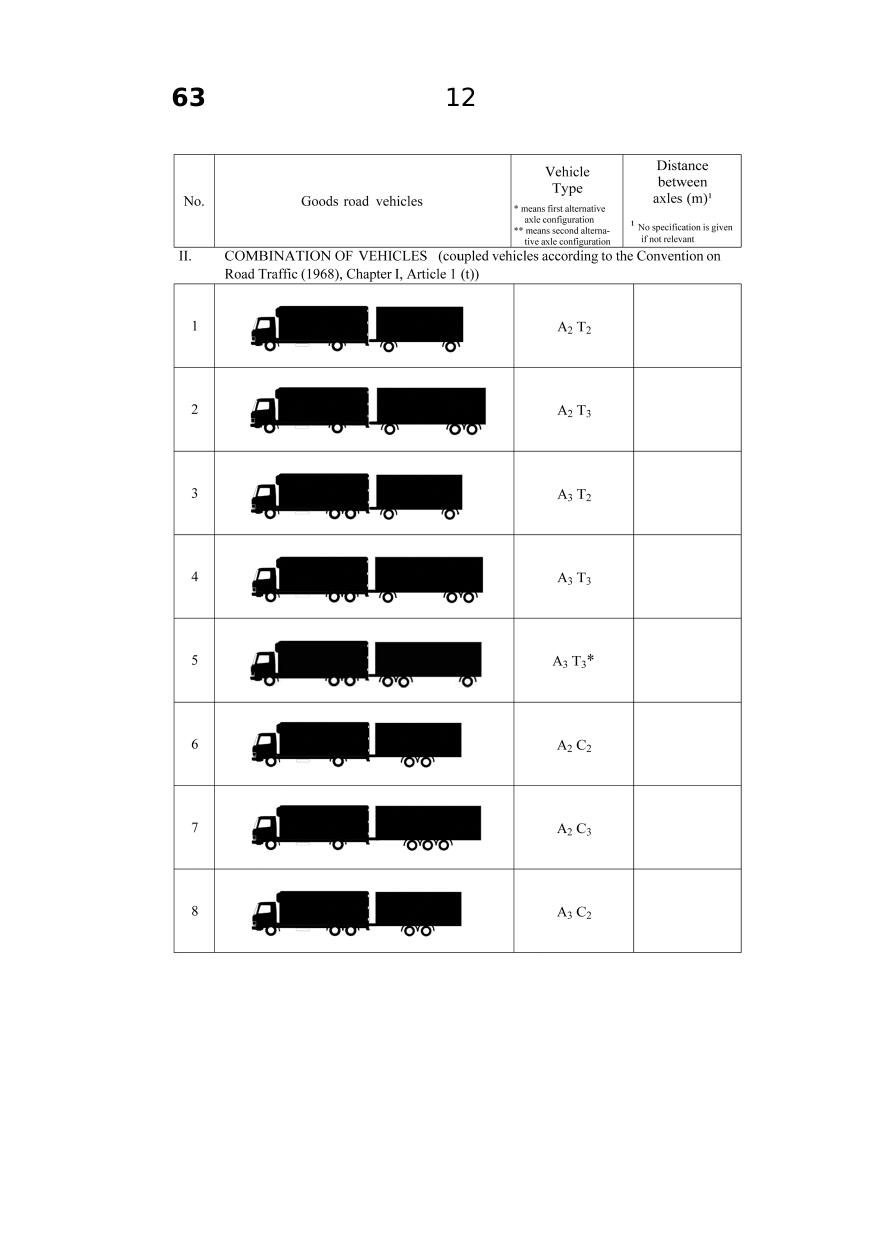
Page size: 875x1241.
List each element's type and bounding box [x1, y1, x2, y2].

picture [171, 151, 744, 955]
